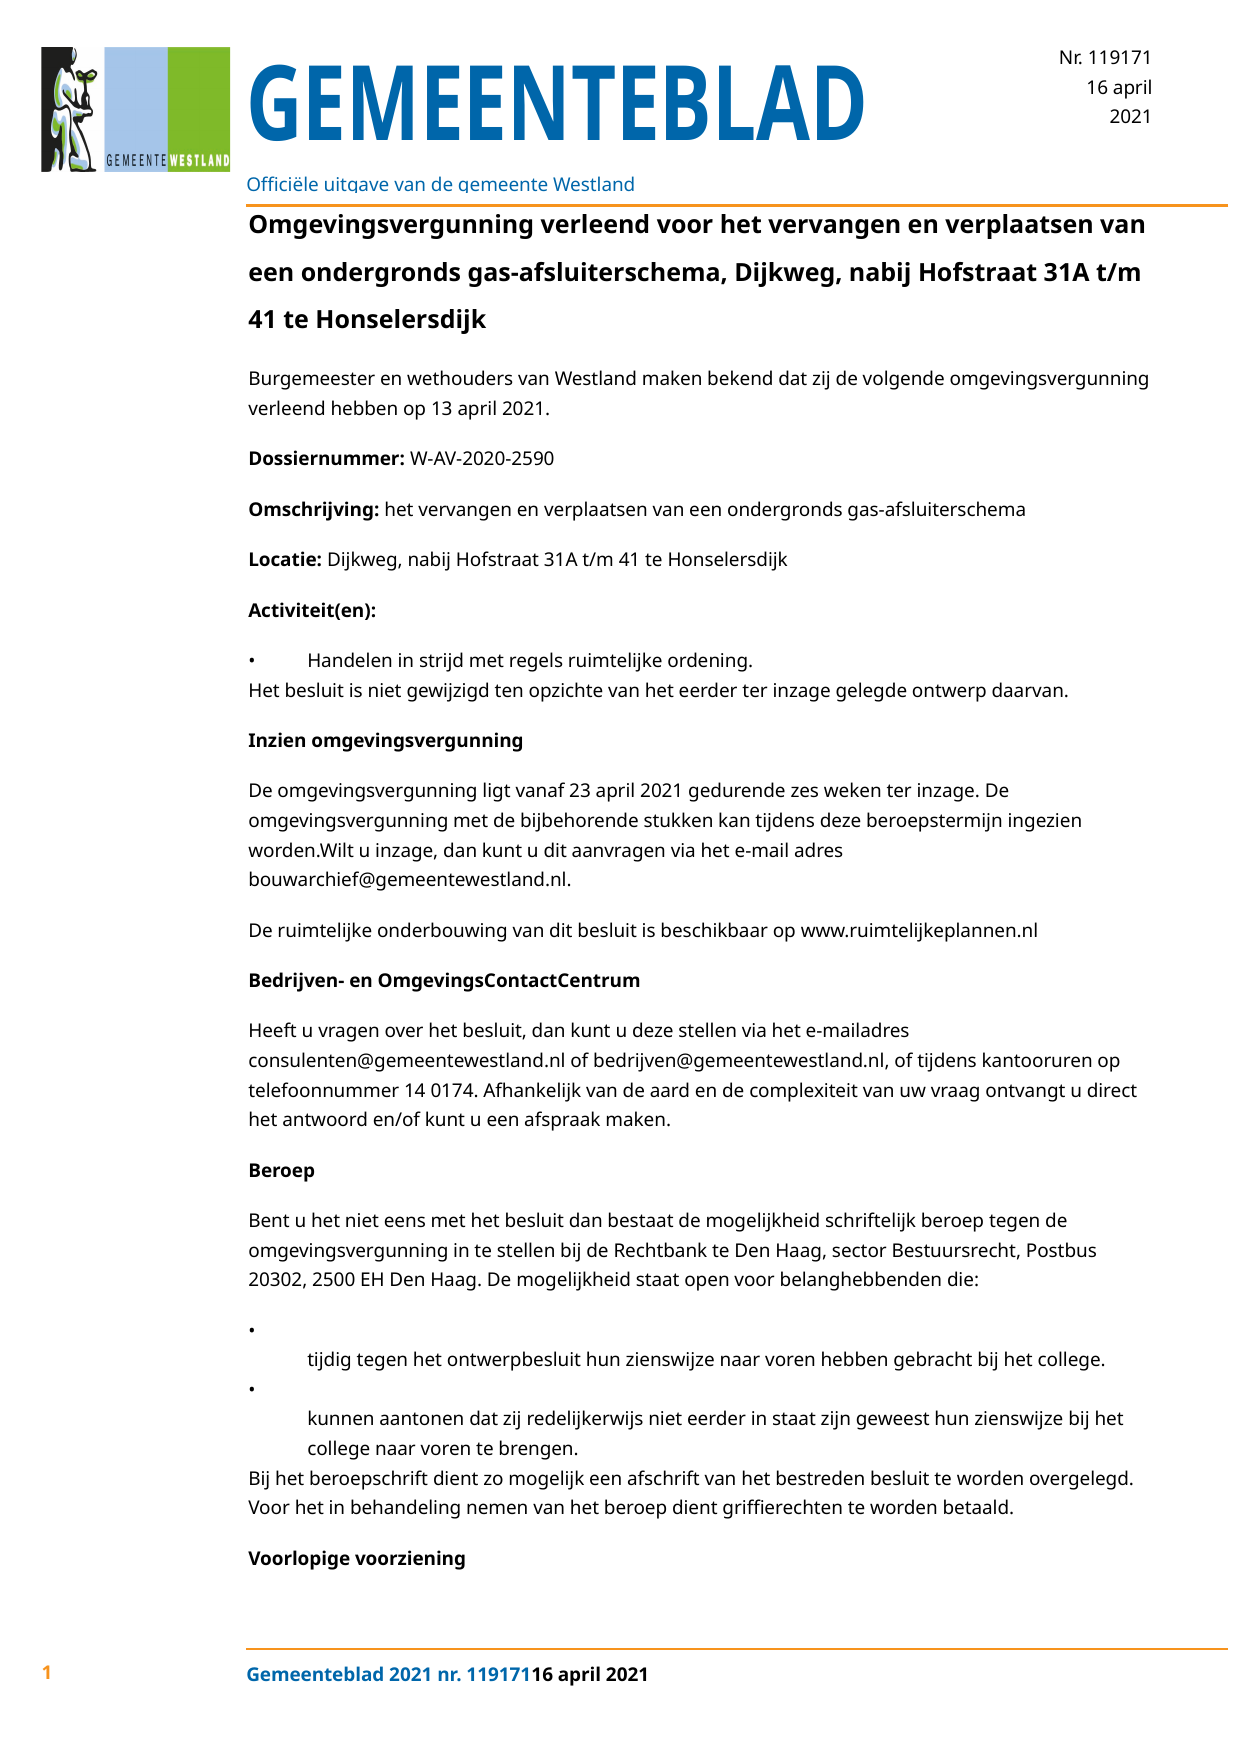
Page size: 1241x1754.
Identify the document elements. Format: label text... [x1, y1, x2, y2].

text Heeft u vragen over het besluit, dan kunt u deze stellen via het e-mailadres consulenten@gemeentewestland.nl of bedrijven@gemeentewestland.nl, of tijdens kantooruren op telefoonnummer 14 0174. Afhankelijk van de aard en de complexiteit van uw vraag ontvangt u direct het antwoord en/of kunt u een afspraak maken. [248, 1018, 1152, 1132]
text Inzien omgevingsvergunning [248, 727, 1152, 753]
text Beroep [248, 1157, 1152, 1182]
list kunnen aantonen dat zij redelijkerwijs niet eerder in staat zijn geweest hun zienswijze bij het college naar voren te brengen. [248, 1406, 1152, 1461]
text Voorlopige voorziening [248, 1545, 1152, 1570]
list tijdig tegen het ontwerpbesluit hun zienswijze naar voren hebben gebracht bij het college. [248, 1346, 1152, 1372]
text De omgevingsvergunning ligt vanaf 23 april 2021 gedurende zes weken ter inzage. De omgevingsvergunning met de bijbehorende stukken kan tijdens deze beroepstermijn ingezien worden.Wilt u inzage, dan kunt u dit aanvragen via het e-mail adres bouwarchief@gemeentewestland.nl. [248, 778, 1152, 892]
text Activiteit(en): [248, 597, 1152, 622]
text De ruimtelijke onderbouwing van dit besluit is beschikbaar op www.ruimtelijkeplannen.nl [248, 917, 1152, 942]
text Locatie: Dijkweg, nabij Hofstraat 31A t/m 41 te Honselersdijk [248, 546, 1152, 572]
text Bedrijven- en OmgevingsContactCentrum [248, 967, 1152, 993]
text Bent u het niet eens met het besluit dan bestaat de mogelijkheid schriftelijk beroep tegen de omgevingsvergunning in te stellen bij de Rechtbank te Den Haag, sector Bestuursrecht, Postbus 20302, 2500 EH Den Haag. De mogelijkheid staat open voor belanghebbenden die: [248, 1207, 1152, 1292]
text Dossiernummer: W-AV-2020-2590 [248, 446, 1152, 471]
list Handelen in strijd met regels ruimtelijke ordening. [248, 647, 1152, 673]
text Omschrijving: het vervangen en verplaatsen van een ondergronds gas-afsluiterschema [248, 496, 1152, 522]
text Bij het beroepschrift dient zo mogelijk een afschrift van het bestreden besluit te worden overgelegd. Voor het in behandeling nemen van het beroep dient griffierechten te worden betaald. [248, 1465, 1152, 1520]
picture [41, 47, 231, 172]
text Omgevingsvergunning verleend voor het vervangen en verplaatsen van een ondergronds gas-afsluiterschema, Dijkweg, nabij Hofstraat 31A t/m 41 te Honselersdijk [248, 207, 1152, 336]
text Burgemeester en wethouders van Westland maken bekend dat zij de volgende omgevingsvergunning verleend hebben op 13 april 2021. [248, 366, 1152, 421]
text Het besluit is niet gewijzigd ten opzichte van het eerder ter inzage gelegde ontwerp daarvan. [248, 677, 1152, 702]
